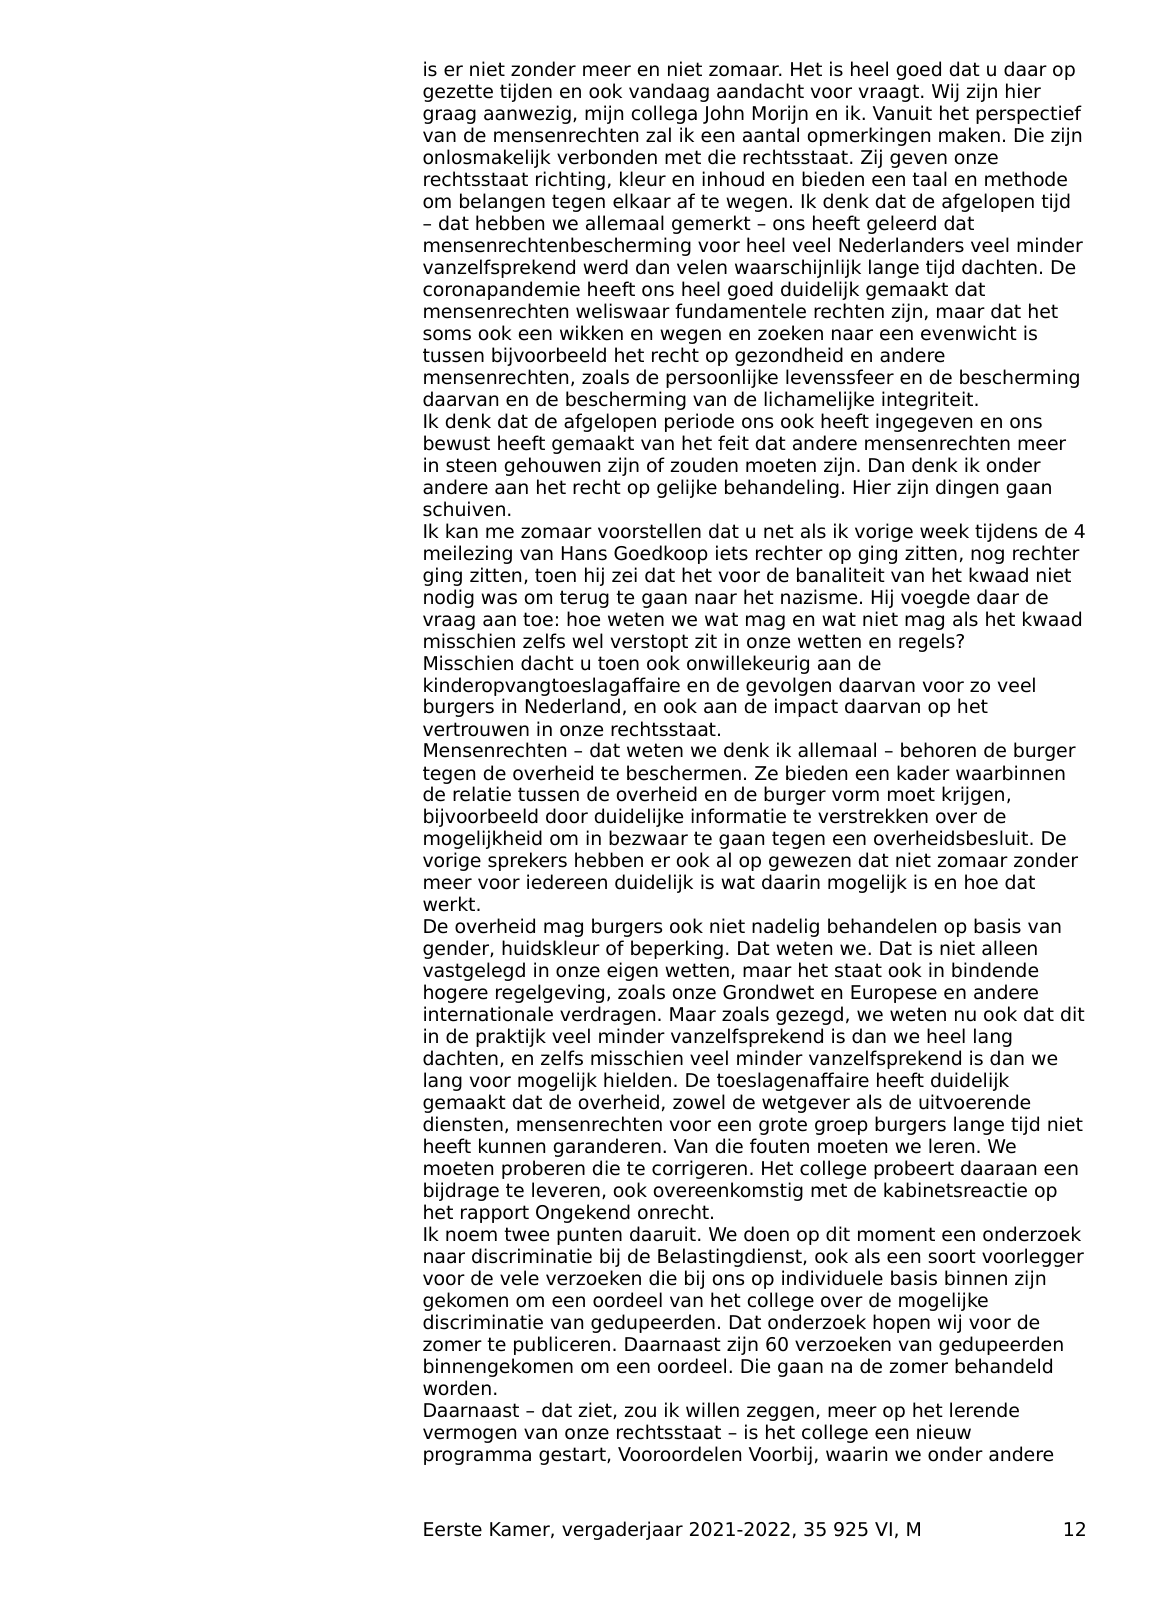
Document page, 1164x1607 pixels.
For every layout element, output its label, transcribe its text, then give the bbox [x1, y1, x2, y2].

text Ik denk dat de afgelopen periode ons ook heeft ingegeven en ons bewust heeft gemaakt van het feit dat andere mensenrechten meer in steen gehouwen zijn of zouden moeten zijn. Dan denk ik onder andere aan het recht op gelijke behandeling. Hier zijn dingen gaan schuiven. [422, 411, 1087, 521]
text Misschien dacht u toen ook onwillekeurig aan de kinderopvangtoeslagaffaire en de gevolgen daarvan voor zo veel burgers in Nederland, en ook aan de impact daarvan op het vertrouwen in onze rechtsstaat. [422, 652, 1087, 740]
text Ik kan me zomaar voorstellen dat u net als ik vorige week tijdens de 4 meilezing van Hans Goedkoop iets rechter op ging zitten, nog rechter ging zitten, toen hij zei dat het voor de banaliteit van het kwaad niet nodig was om terug te gaan naar het nazisme. Hij voegde daar de vraag aan toe: hoe weten we wat mag en wat niet mag als het kwaad misschien zelfs wel verstopt zit in onze wetten en regels? [422, 521, 1087, 652]
text is er niet zonder meer en niet zomaar. Het is heel goed dat u daar op gezette tijden en ook vandaag aandacht voor vraagt. Wij zijn hier graag aanwezig, mijn collega John Morijn en ik. Vanuit het perspectief van de mensenrechten zal ik een aantal opmerkingen maken. Die zijn onlosmakelijk verbonden met die rechtsstaat. Zij geven onze rechtsstaat richting, kleur en inhoud en bieden een taal en methode om belangen tegen elkaar af te wegen. Ik denk dat de afgelopen tijd – dat hebben we allemaal gemerkt – ons heeft geleerd dat mensenrechtenbescherming voor heel veel Nederlanders veel minder vanzelfsprekend werd dan velen waarschijnlijk lange tijd dachten. De coronapandemie heeft ons heel goed duidelijk gemaakt dat mensenrechten weliswaar fundamentele rechten zijn, maar dat het soms ook een wikken en wegen en zoeken naar een evenwicht is tussen bijvoorbeeld het recht op gezondheid en andere mensenrechten, zoals de persoonlijke levenssfeer en de bescherming daarvan en de bescherming van de lichamelijke integriteit. [422, 59, 1087, 411]
text Mensenrechten – dat weten we denk ik allemaal – behoren de burger tegen de overheid te beschermen. Ze bieden een kader waarbinnen de relatie tussen de overheid en de burger vorm moet krijgen, bijvoorbeeld door duidelijke informatie te verstrekken over de mogelijkheid om in bezwaar te gaan tegen een overheidsbesluit. De vorige sprekers hebben er ook al op gewezen dat niet zomaar zonder meer voor iedereen duidelijk is wat daarin mogelijk is en hoe dat werkt. [422, 740, 1087, 916]
text Daarnaast – dat ziet, zou ik willen zeggen, meer op het lerende vermogen van onze rechtsstaat – is het college een nieuw programma gestart, Vooroordelen Voorbij, waarin we onder andere [422, 1400, 1087, 1466]
text De overheid mag burgers ook niet nadelig behandelen op basis van gender, huidskleur of beperking. Dat weten we. Dat is niet alleen vastgelegd in onze eigen wetten, maar het staat ook in bindende hogere regelgeving, zoals onze Grondwet en Europese en andere internationale verdragen. Maar zoals gezegd, we weten nu ook dat dit in de praktijk veel minder vanzelfsprekend is dan we heel lang dachten, en zelfs misschien veel minder vanzelfsprekend is dan we lang voor mogelijk hielden. De toeslagenaffaire heeft duidelijk gemaakt dat de overheid, zowel de wetgever als de uitvoerende diensten, mensenrechten voor een grote groep burgers lange tijd niet heeft kunnen garanderen. Van die fouten moeten we leren. We moeten proberen die te corrigeren. Het college probeert daaraan een bijdrage te leveren, ook overeenkomstig met de kabinetsreactie op het rapport Ongekend onrecht. [422, 916, 1087, 1224]
text Ik noem twee punten daaruit. We doen op dit moment een onderzoek naar discriminatie bij de Belastingdienst, ook als een soort voorlegger voor de vele verzoeken die bij ons op individuele basis binnen zijn gekomen om een oordeel van het college over de mogelijke discriminatie van gedupeerden. Dat onderzoek hopen wij voor de zomer te publiceren. Daarnaast zijn 60 verzoeken van gedupeerden binnengekomen om een oordeel. Die gaan na de zomer behandeld worden. [422, 1224, 1087, 1400]
